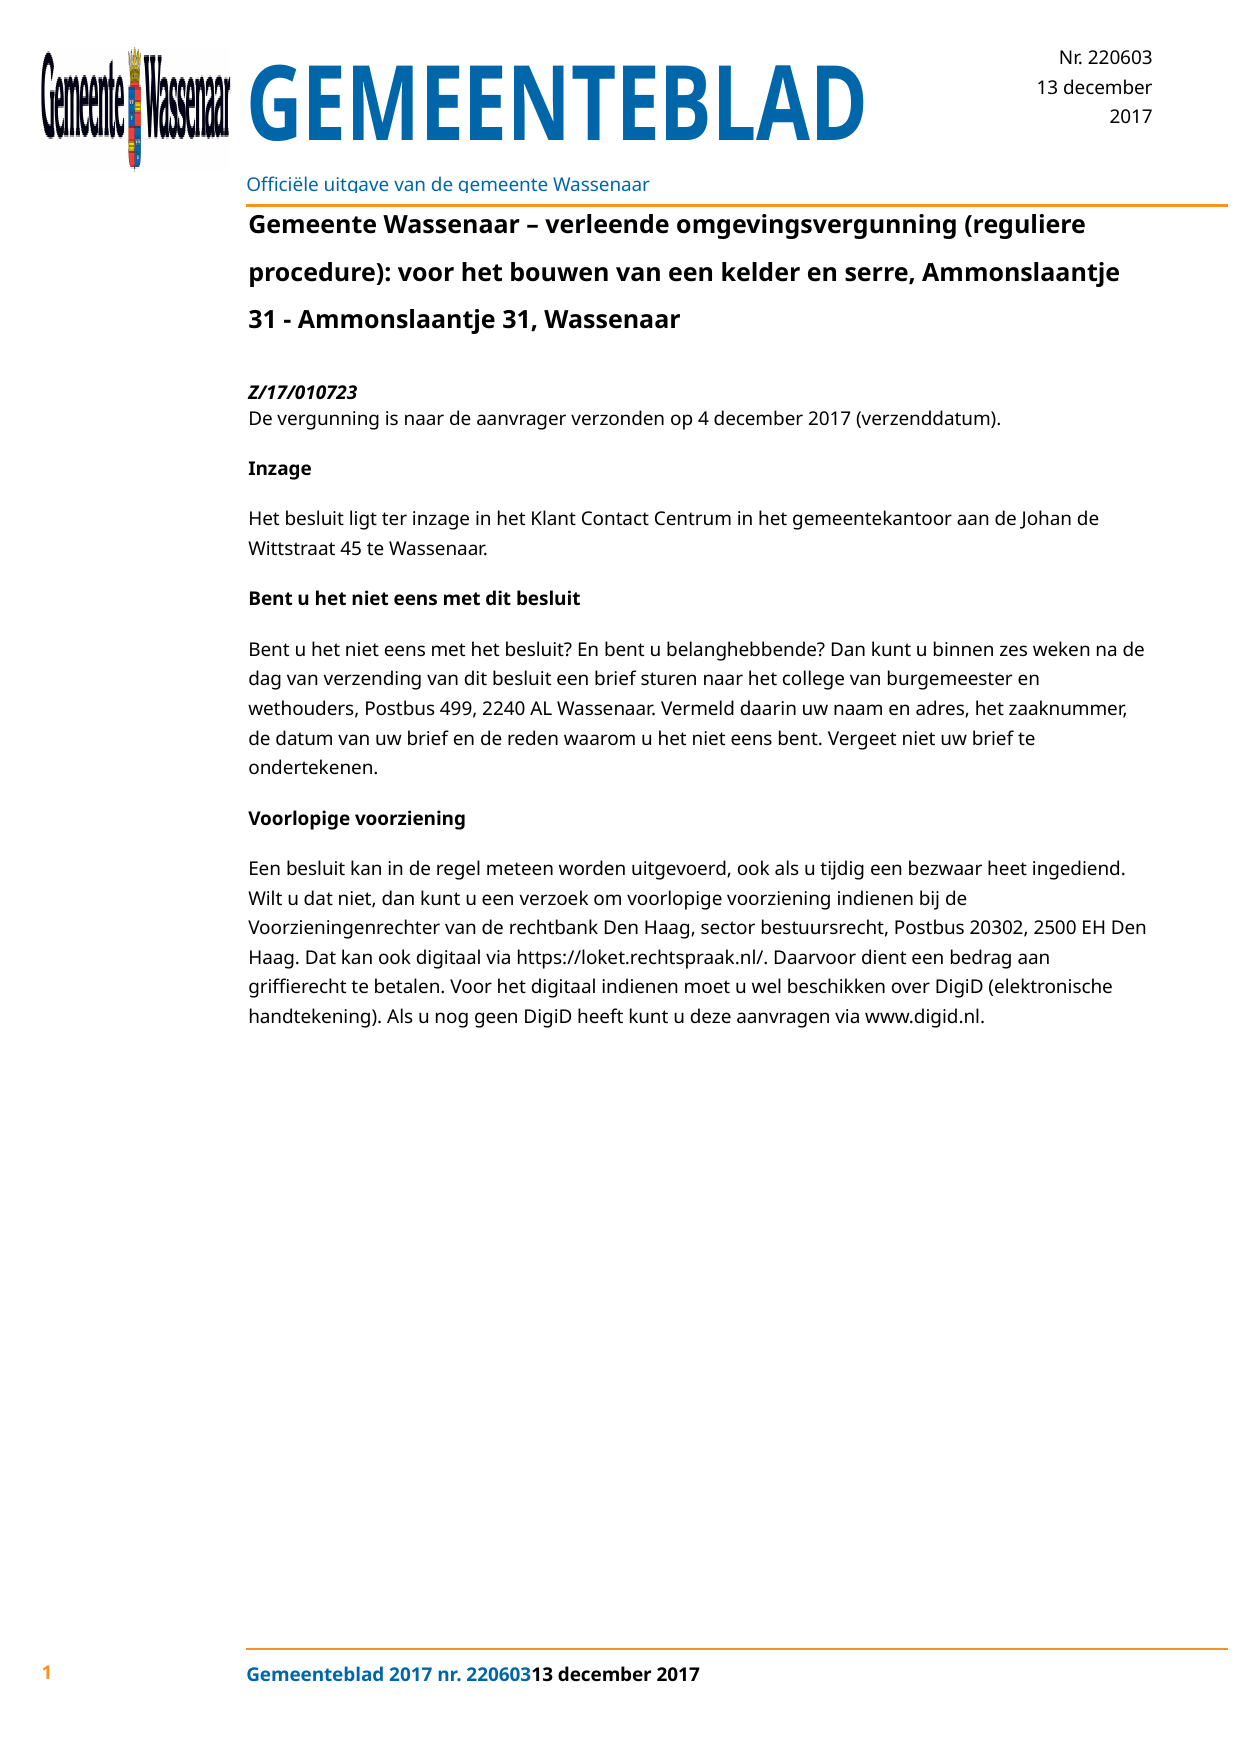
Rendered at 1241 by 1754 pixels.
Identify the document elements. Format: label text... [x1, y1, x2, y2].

text Bent u het niet eens met het besluit? En bent u belanghebbende? Dan kunt u binnen zes weken na de dag van verzending van dit besluit een brief sturen naar het college van burgemeester en wethouders, Postbus 499, 2240 AL Wassenaar. Vermeld daarin uw naam en adres, het zaaknummer, de datum van uw brief en de reden waarom u het niet eens bent. Vergeet niet uw brief te ondertekenen. [248, 636, 1152, 780]
text De vergunning is naar de aanvrager verzonden op 4 december 2017 (verzenddatum). [248, 405, 1152, 431]
text Bent u het niet eens met dit besluit [248, 586, 1152, 611]
text Inzage [248, 455, 1152, 481]
text Gemeente Wassenaar – verleende omgevingsvergunning (reguliere procedure): voor het bouwen van een kelder en serre, Ammonslaantje 31 - Ammonslaantje 31, Wassenaar [248, 207, 1152, 336]
picture [41, 47, 231, 172]
text Voorlopige voorziening [248, 805, 1152, 831]
text Een besluit kan in de regel meteen worden uitgevoerd, ook als u tijdig een bezwaar heet ingediend. Wilt u dat niet, dan kunt u een verzoek om voorlopige voorziening indienen bij de Voorzieningenrechter van de rechtbank Den Haag, sector bestuursrecht, Postbus 20302, 2500 EH Den Haag. Dat kan ook digitaal via https://loket.rechtspraak.nl/. Daarvoor dient een bedrag aan griffierecht te betalen. Voor het digitaal indienen moet u wel beschikken over DigiD (elektronische handtekening). Als u nog geen DigiD heeft kunt u deze aanvragen via www.digid.nl. [248, 855, 1152, 1029]
text Het besluit ligt ter inzage in het Klant Contact Centrum in het gemeentekantoor aan de Johan de Wittstraat 45 te Wassenaar. [248, 506, 1152, 561]
text Z/17/010723 [248, 379, 1152, 405]
